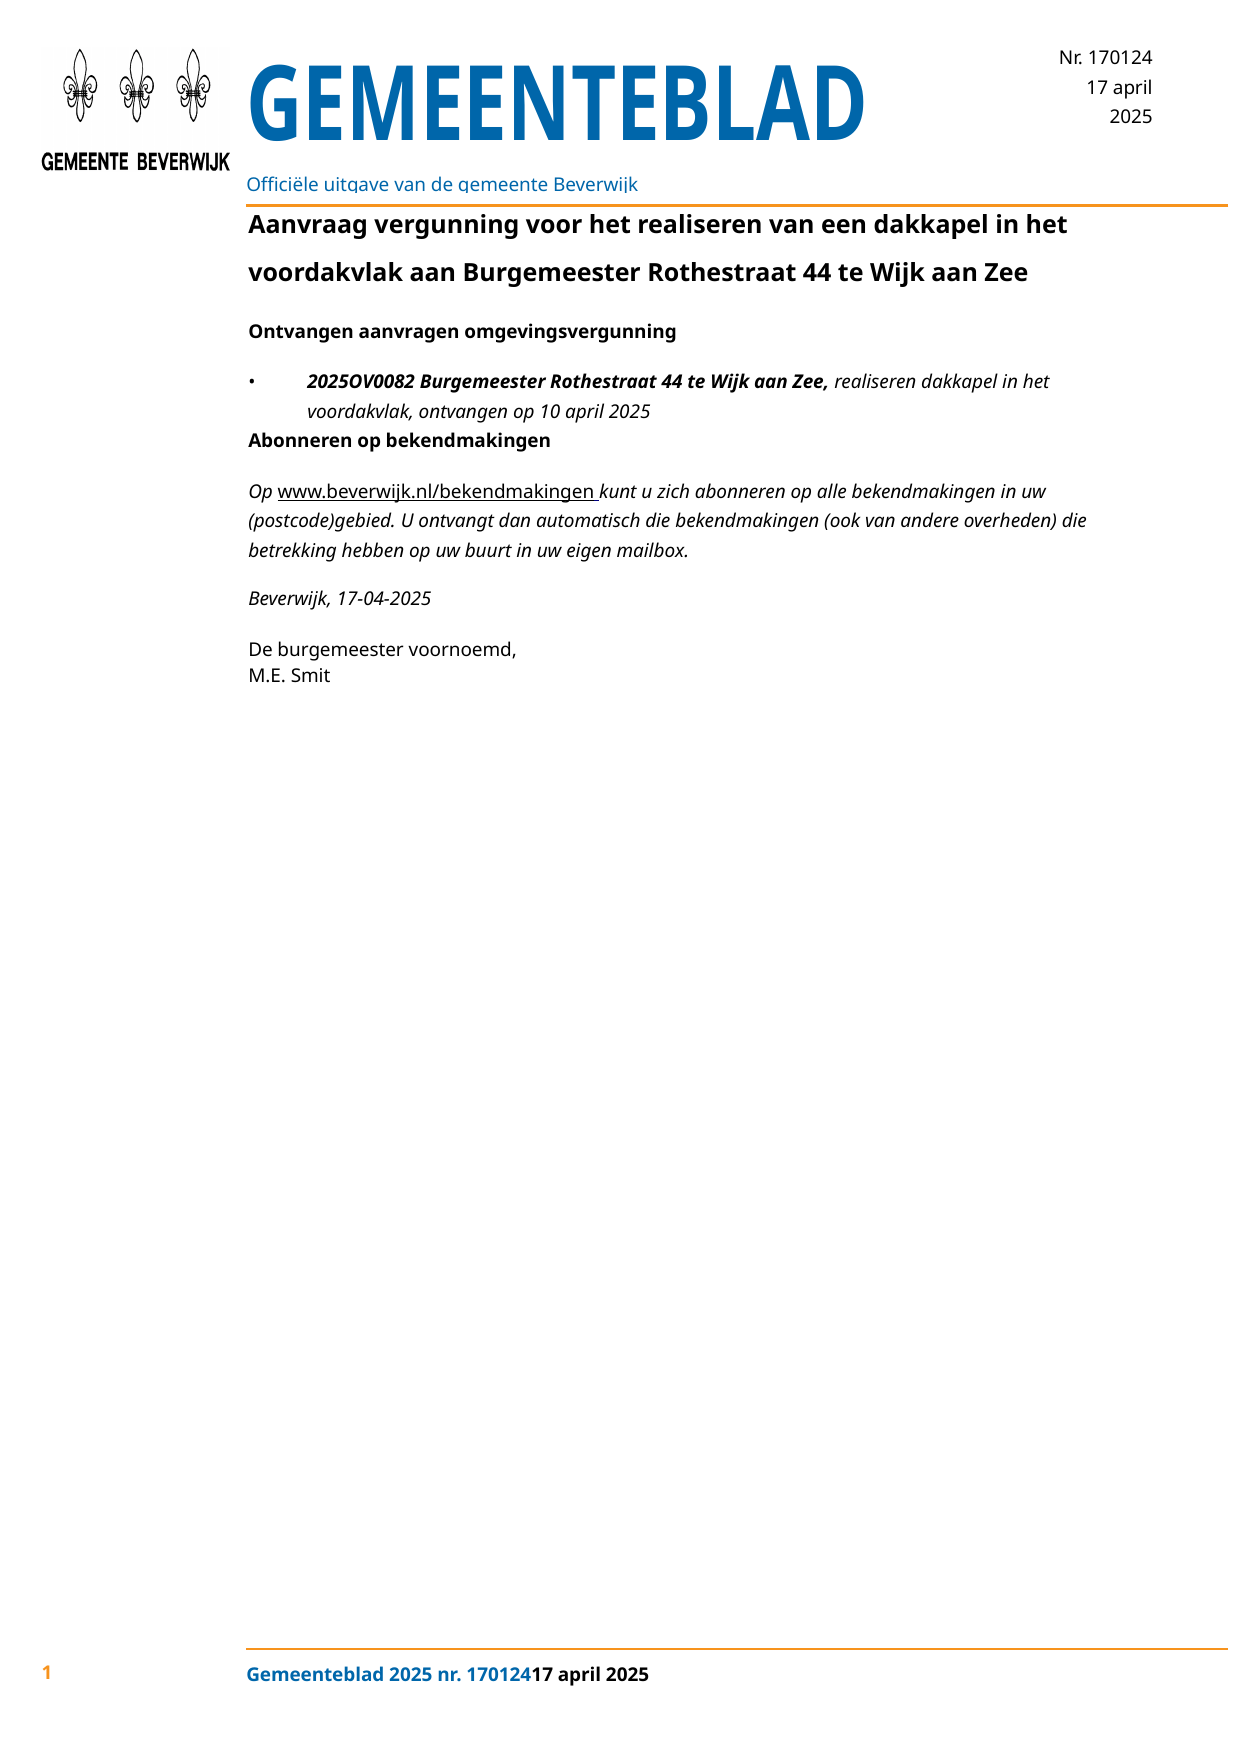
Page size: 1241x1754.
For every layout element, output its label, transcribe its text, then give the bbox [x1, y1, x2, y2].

text Ontvangen aanvragen omgevingsvergunning [248, 318, 1152, 344]
text Beverwijk, 17-04-2025 [248, 585, 1152, 611]
text Op www.beverwijk.nl/bekendmakingen kunt u zich abonneren op alle bekendmakingen in uw (postcode)gebied. U ontvangt dan automatisch die bekendmakingen (ook van andere overheden) die betrekking hebben op uw buurt in uw eigen mailbox. [248, 478, 1152, 563]
text Aanvraag vergunning voor het realiseren van een dakkapel in het voordakvlak aan Burgemeester Rothestraat 44 te Wijk aan Zee [248, 207, 1152, 288]
list 2025OV0082 Burgemeester Rothestraat 44 te Wijk aan Zee, realiseren dakkapel in het voordakvlak, ontvangen op 10 april 2025 [248, 368, 1152, 424]
text De burgemeester voornoemd, [248, 636, 1152, 662]
picture [41, 47, 231, 172]
text Abonneren op bekendmakingen [248, 427, 1152, 453]
text M.E. Smit [248, 662, 1152, 688]
